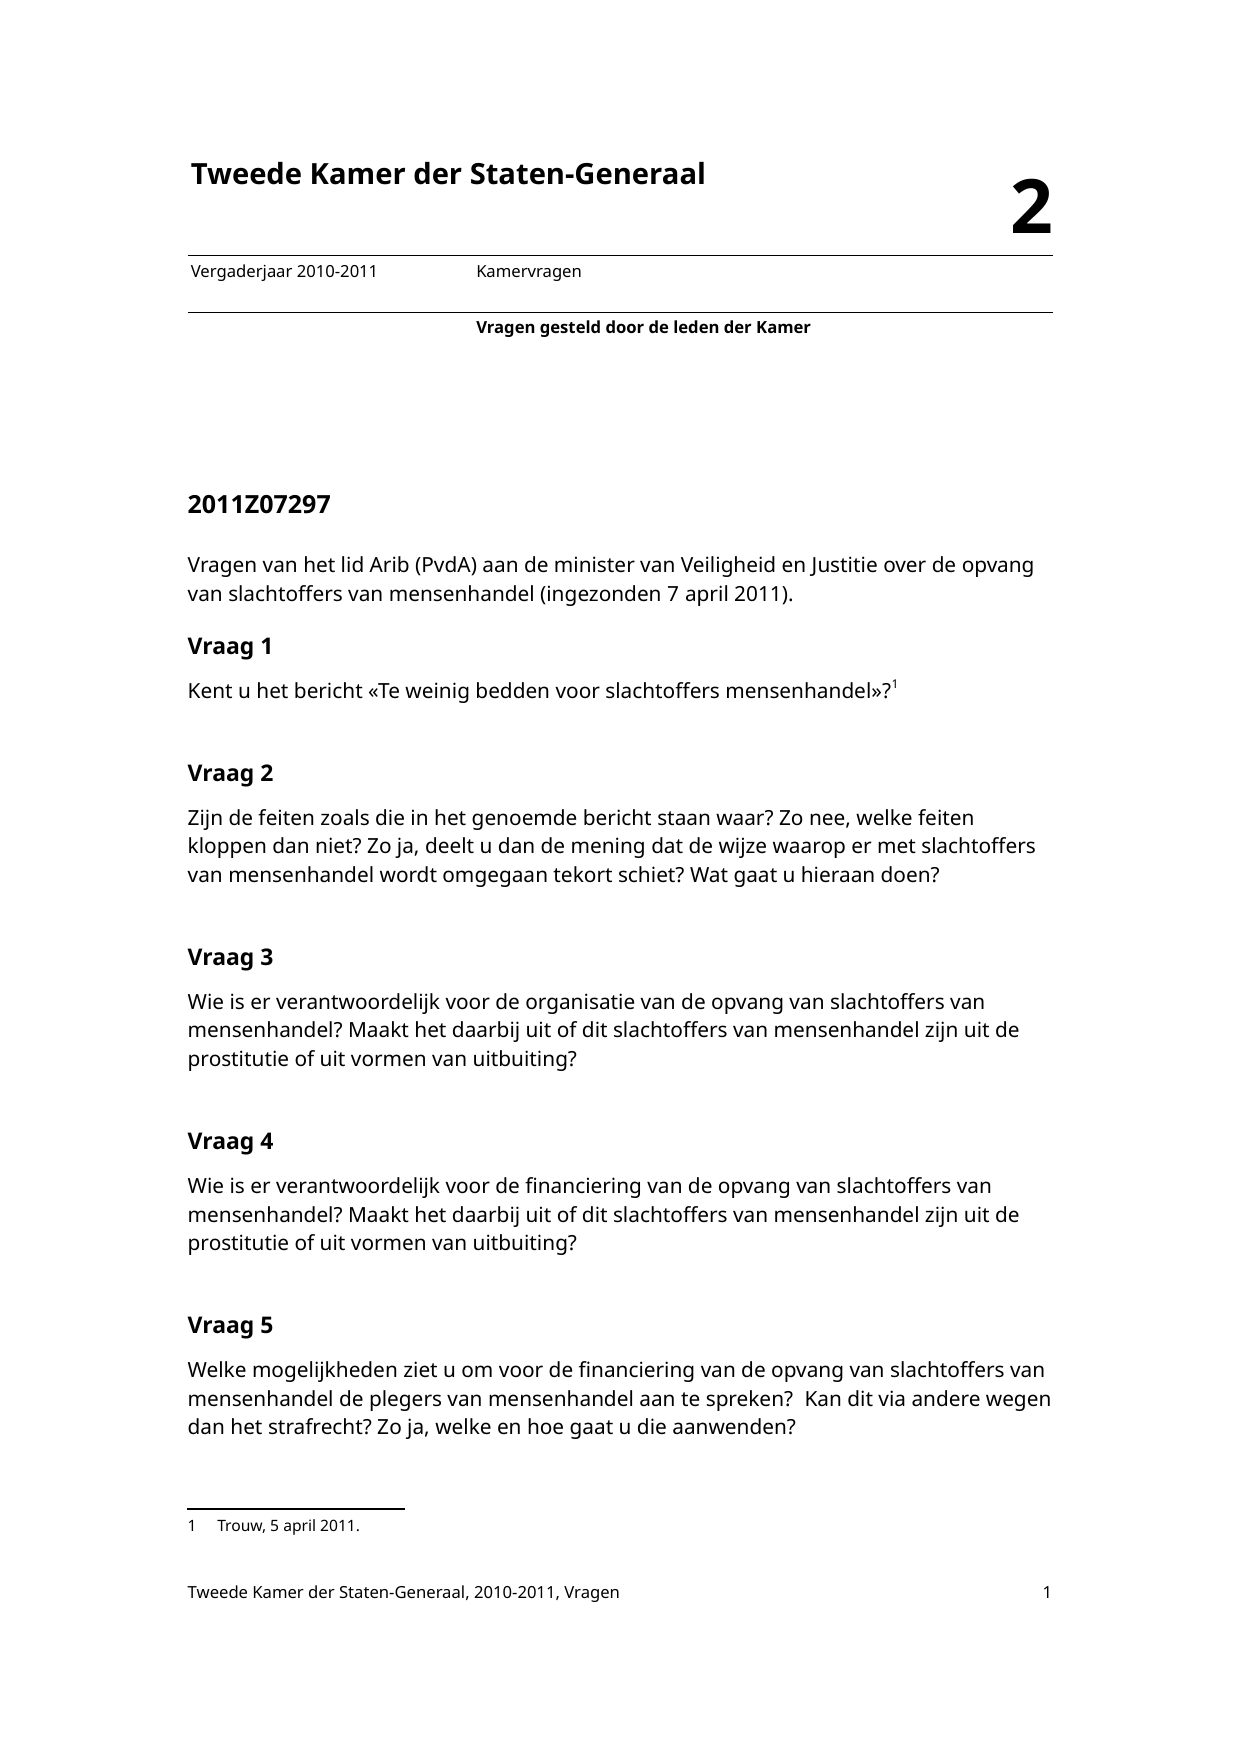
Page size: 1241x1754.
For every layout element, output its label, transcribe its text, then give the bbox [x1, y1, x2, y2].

subtitle Vraag 2 [187, 757, 1053, 788]
text Wie is er verantwoordelijk voor de financiering van de opvang van slachtoffers van mensenhandel? Maakt het daarbij uit of dit slachtoffers van mensenhandel zijn uit de prostitutie of uit vormen van uitbuiting? [187, 1171, 1053, 1257]
table_cell Vergaderjaar 2010-2011 [188, 256, 473, 312]
subtitle Vraag 4 [187, 1125, 1053, 1156]
table_header Tweede Kamer der Staten-Generaal [188, 150, 879, 255]
text Welke mogelijkheden ziet u om voor de financiering van de opvang van slachtoffers van mensenhandel de plegers van mensenhandel aan te spreken? Kan dit via andere wegen dan het strafrecht? Zo ja, welke en hoe gaat u die aanwenden? [187, 1355, 1053, 1441]
text Trouw, 5 april 2011. [187, 1508, 1053, 1536]
text 2011Z07297 [187, 487, 1053, 521]
subtitle Vraag 5 [187, 1309, 1053, 1340]
text Kent u het bericht «Te weinig bedden voor slachtoffers mensenhandel»? [187, 676, 1053, 704]
table_cell Vragen gesteld door de leden der Kamer [473, 313, 1053, 339]
subtitle Vraag 1 [187, 630, 1053, 661]
text Vragen van het lid Arib (PvdA) aan de minister van Veiligheid en Justitie over de opvang van slachtoffers van mensenhandel (ingezonden 7 april 2011). [187, 550, 1053, 607]
table_header 2 [880, 150, 1053, 255]
subtitle Vraag 3 [187, 941, 1053, 972]
text Wie is er verantwoordelijk voor de organisatie van de opvang van slachtoffers van mensenhandel? Maakt het daarbij uit of dit slachtoffers van mensenhandel zijn uit de prostitutie of uit vormen van uitbuiting? [187, 987, 1053, 1072]
text Zijn de feiten zoals die in het genoemde bericht staan waar? Zo nee, welke feiten kloppen dan niet? Zo ja, deelt u dan de mening dat de wijze waarop er met slachtoffers van mensenhandel wordt omgegaan tekort schiet? Wat gaat u hieraan doen? [187, 803, 1053, 888]
table_cell Kamervragen [473, 256, 1053, 312]
table_cell [188, 313, 473, 339]
